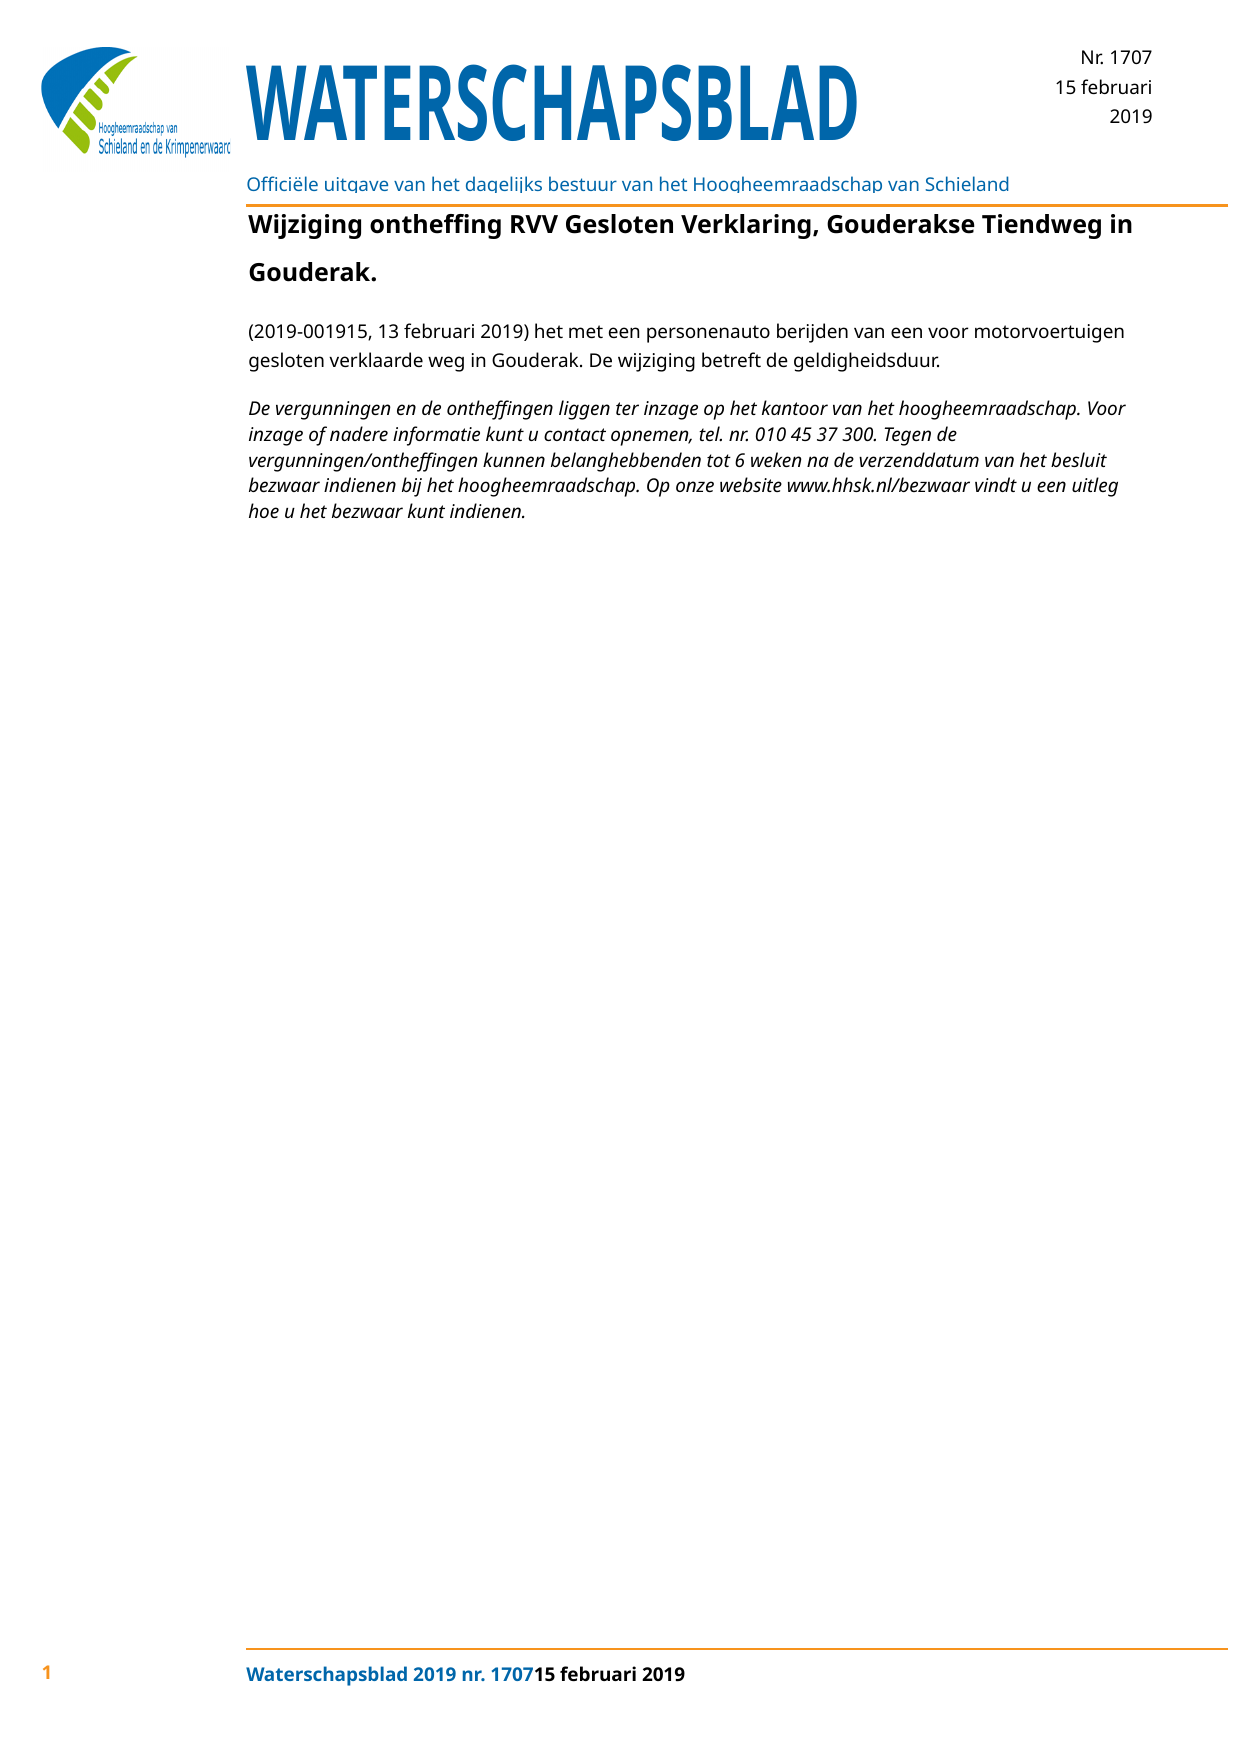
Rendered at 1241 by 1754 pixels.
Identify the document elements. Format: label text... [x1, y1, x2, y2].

text (2019-001915, 13 februari 2019) het met een personenauto berijden van een voor motorvoertuigen gesloten verklaarde weg in Gouderak. De wijziging betreft de geldigheidsduur. [248, 318, 1152, 373]
picture [41, 47, 231, 172]
text Wijziging ontheffing RVV Gesloten Verklaring, Gouderakse Tiendweg in Gouderak. [248, 207, 1152, 288]
text De vergunningen en de ontheffingen liggen ter inzage op het kantoor van het hoogheemraadschap. Voor inzage of nadere informatie kunt u contact opnemen, tel. nr. 010 45 37 300. Tegen de vergunningen/ontheffingen kunnen belanghebbenden tot 6 weken na de verzenddatum van het besluit bezwaar indienen bij het hoogheemraadschap. Op onze website www.hhsk.nl/bezwaar vindt u een uitleg hoe u het bezwaar kunt indienen. [248, 395, 1152, 524]
